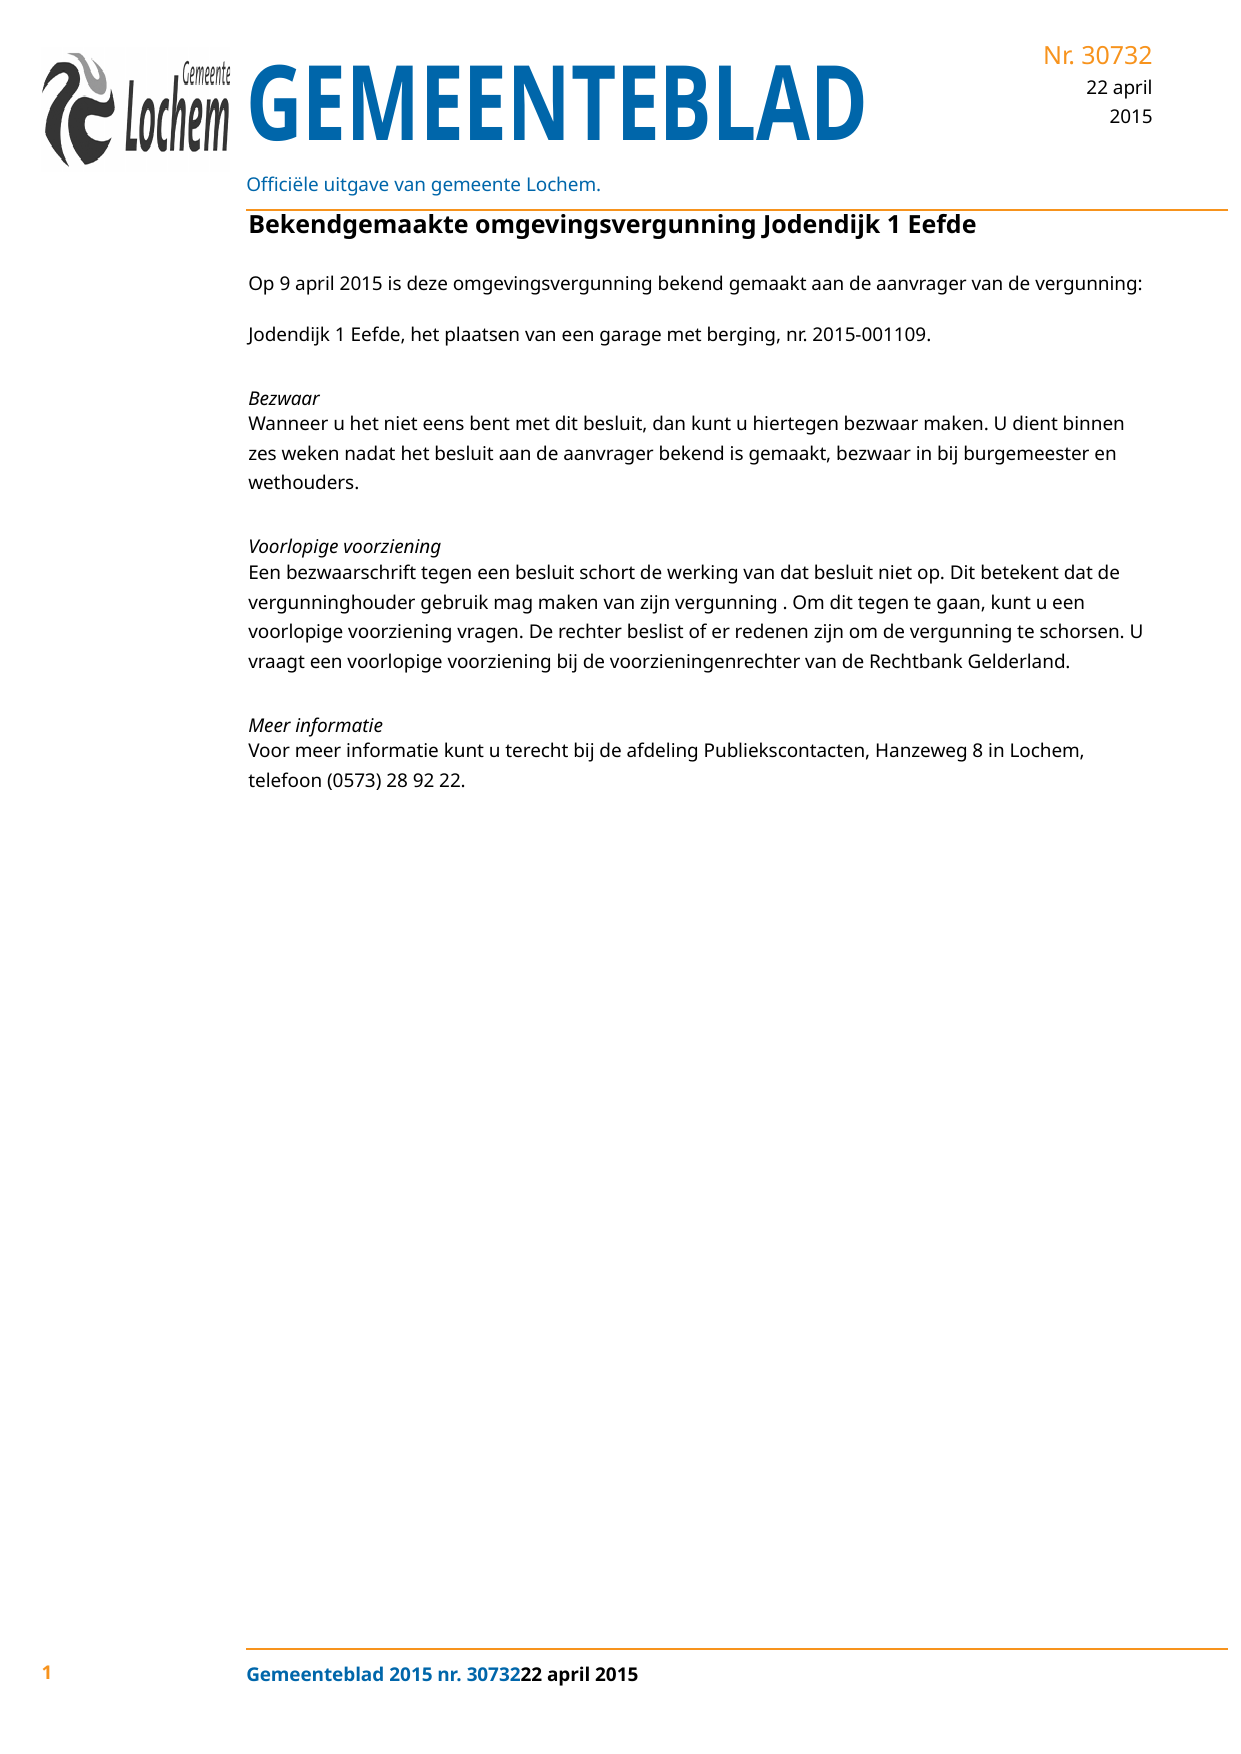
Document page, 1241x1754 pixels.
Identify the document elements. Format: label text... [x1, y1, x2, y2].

text Voorlopige voorziening [248, 533, 1152, 559]
text Jodendijk 1 Eefde, het plaatsen van een garage met berging, nr. 2015-001109. [248, 321, 1152, 346]
text Bekendgemaakte omgevingsvergunning Jodendijk 1 Eefde [248, 211, 1152, 241]
text Voor meer informatie kunt u terecht bij de afdeling Publiekscontacten, Hanzeweg 8 in Lochem, telefoon (0573) 28 92 22. [248, 738, 1152, 793]
text Meer informatie [248, 712, 1152, 738]
text Bezwaar [248, 385, 1152, 410]
text Op 9 april 2015 is deze omgevingsvergunning bekend gemaakt aan de aanvrager van de vergunning: [248, 270, 1152, 296]
text Wanneer u het niet eens bent met dit besluit, dan kunt u hiertegen bezwaar maken. U dient binnen zes weken nadat het besluit aan de aanvrager bekend is gemaakt, bezwaar in bij burgemeester en wethouders. [248, 410, 1152, 495]
picture [41, 47, 231, 172]
text Een bezwaarschrift tegen een besluit schort de werking van dat besluit niet op. Dit betekent dat de vergunninghouder gebruik mag maken van zijn vergunning . Om dit tegen te gaan, kunt u een voorlopige voorziening vragen. De rechter beslist of er redenen zijn om de vergunning te schorsen. U vraagt een voorlopige voorziening bij de voorzieningenrechter van de Rechtbank Gelderland. [248, 559, 1152, 674]
